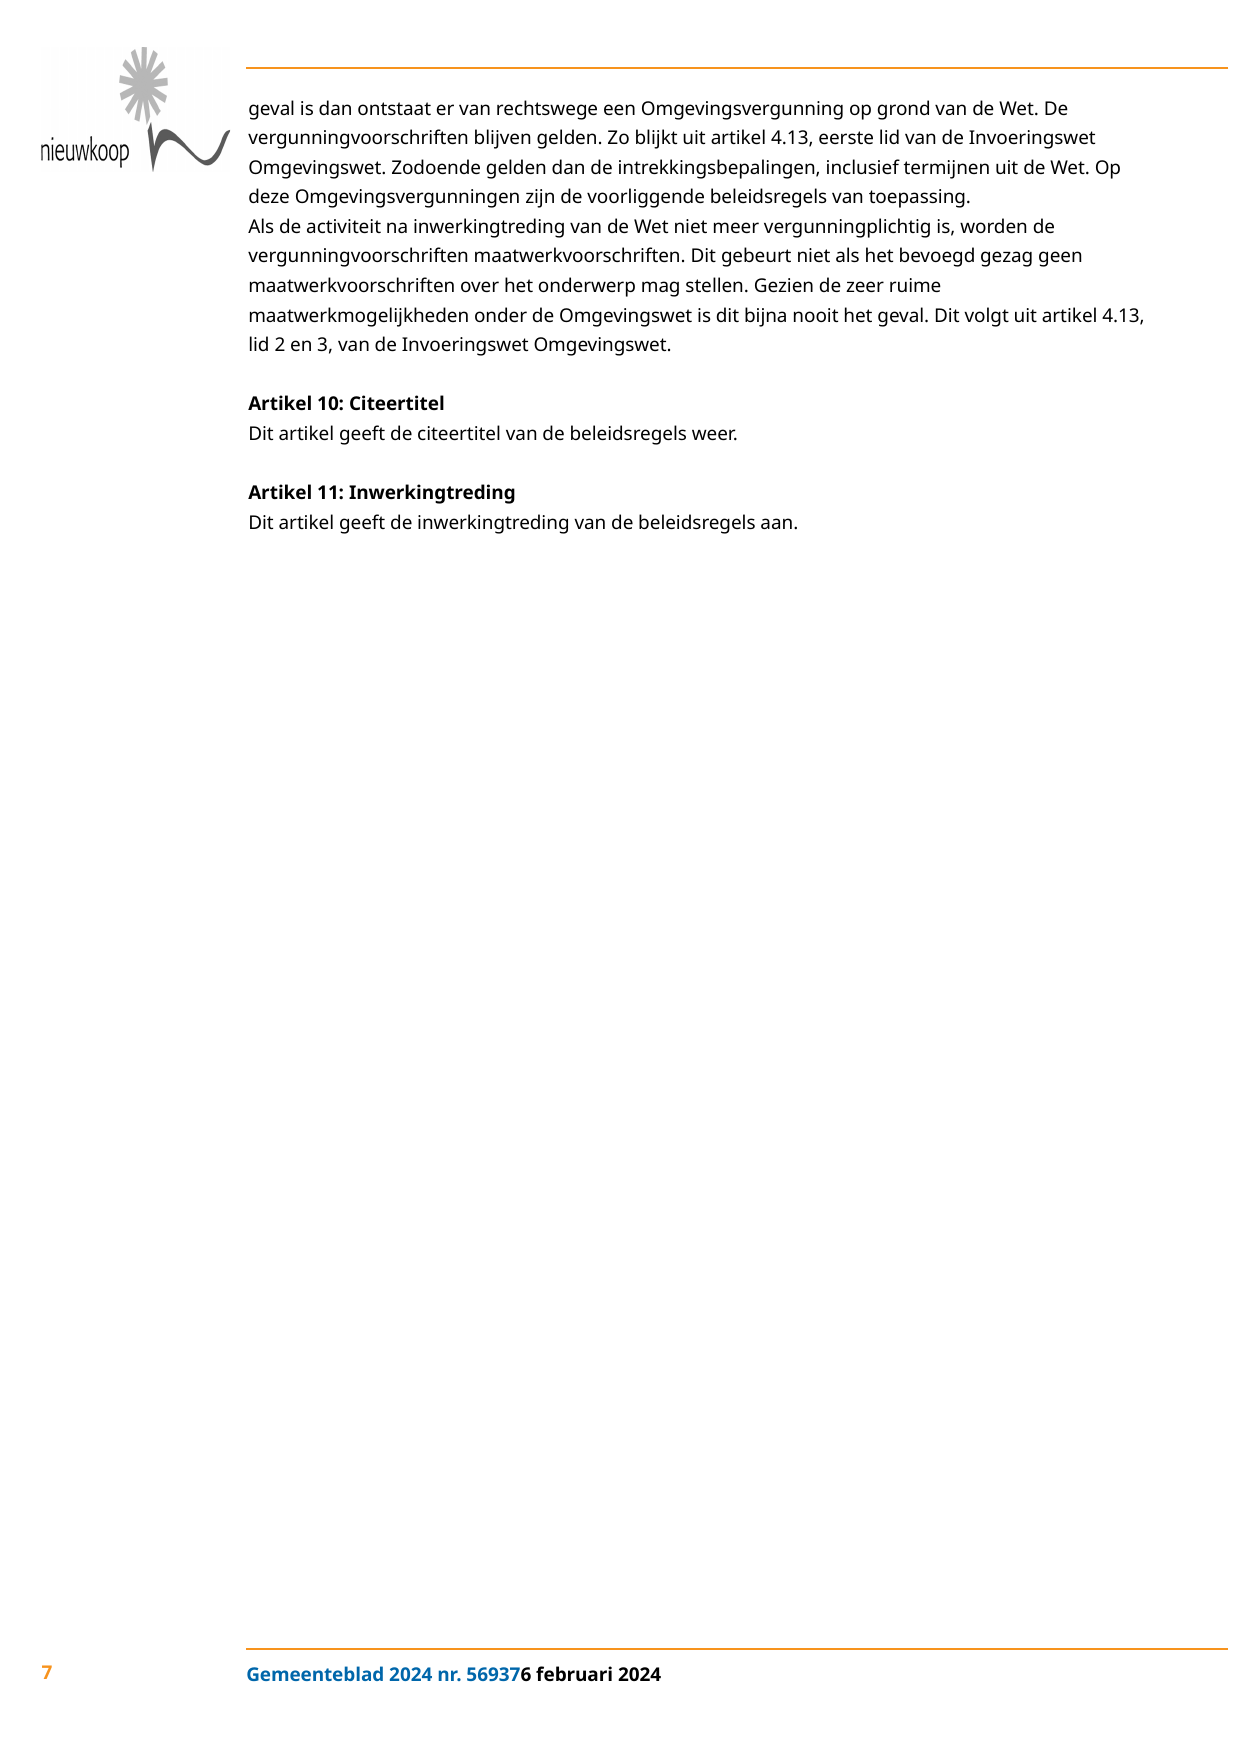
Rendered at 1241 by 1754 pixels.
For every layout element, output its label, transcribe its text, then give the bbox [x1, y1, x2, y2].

text Dit artikel geeft de citeertitel van de beleidsregels weer. [248, 420, 1152, 446]
text Artikel 11: Inwerkingtreding [248, 479, 1152, 505]
text Artikel 10: Citeertitel [248, 391, 1152, 416]
text geval is dan ontstaat er van rechtswege een Omgevingsvergunning op grond van de Wet. De vergunningvoorschriften blijven gelden. Zo blijkt uit artikel 4.13, eerste lid van de Invoeringswet Omgevingswet. Zodoende gelden dan de intrekkingsbepalingen, inclusief termijnen uit de Wet. Op deze Omgevingsvergunningen zijn de voorliggende beleidsregels van toepassing. [248, 95, 1152, 209]
text Dit artikel geeft de inwerkingtreding van de beleidsregels aan. [248, 509, 1152, 535]
text Als de activiteit na inwerkingtreding van de Wet niet meer vergunningplichtig is, worden de vergunningvoorschriften maatwerkvoorschriften. Dit gebeurt niet als het bevoegd gezag geen maatwerkvoorschriften over het onderwerp mag stellen. Gezien de zeer ruime maatwerkmogelijkheden onder de Omgevingswet is dit bijna nooit het geval. Dit volgt uit artikel 4.13, lid 2 en 3, van de Invoeringswet Omgevingswet. [248, 213, 1152, 357]
picture [41, 47, 231, 172]
